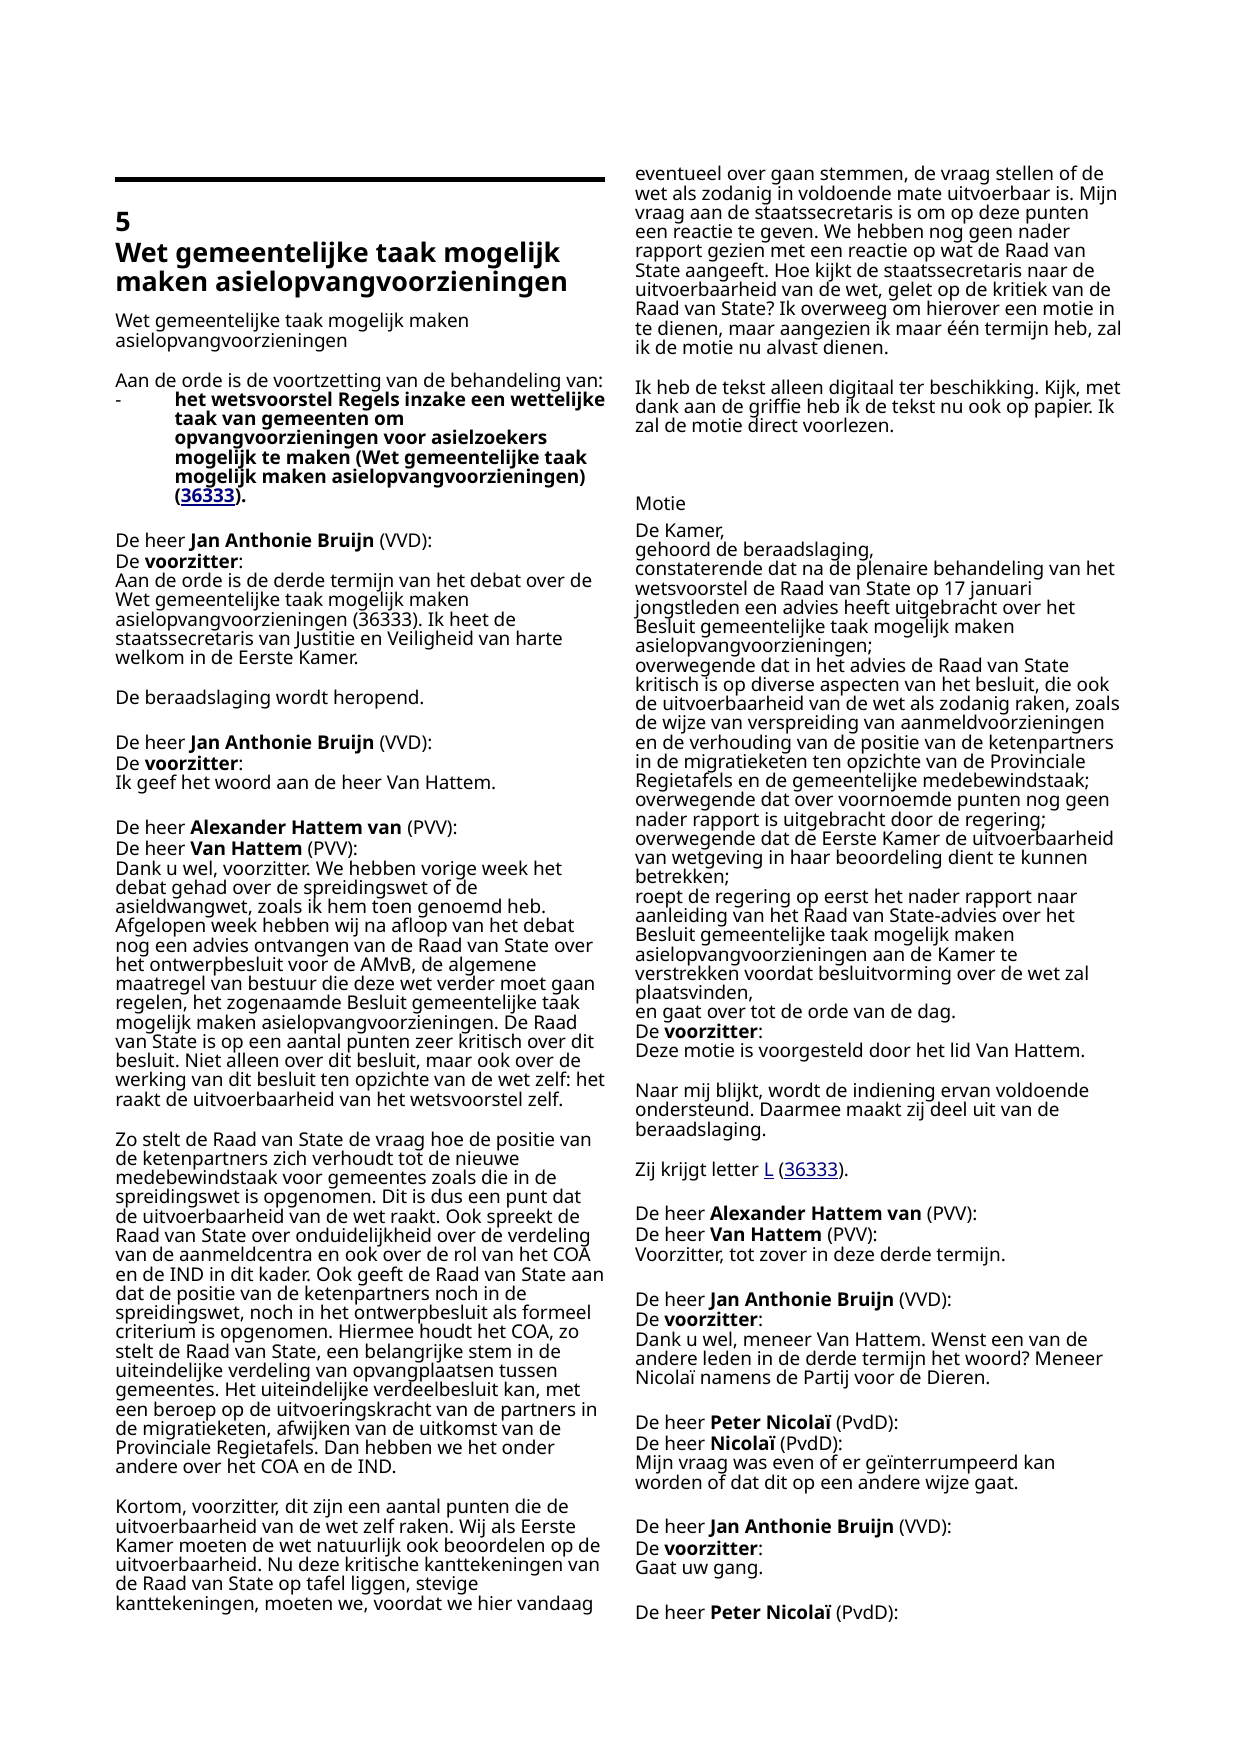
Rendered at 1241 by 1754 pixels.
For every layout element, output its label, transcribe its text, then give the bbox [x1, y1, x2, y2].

text De heer Alexander Hattem van (PVV): [635, 1201, 1125, 1226]
text De heer Van Hattem (PVV): [115, 840, 605, 859]
text Naar mij blijkt, wordt de indiening ervan voldoende ondersteund. Daarmee maakt zij deel uit van de beraadslaging. [635, 1082, 1125, 1140]
text Mijn vraag was even of er geïnterrumpeerd kan worden of dat dit op een andere wijze gaat. [635, 1454, 1125, 1493]
list het wetsvoorstel Regels inzake een wettelijke taak van gemeenten om opvangvoorzieningen voor asielzoekers mogelijk te maken (Wet gemeentelijke taak mogelijk maken asielopvangvoorzieningen) (36333). [115, 391, 605, 506]
text Dank u wel, meneer Van Hattem. Wenst een van de andere leden in de derde termijn het woord? Meneer Nicolaï namens de Partij voor de Dieren. [635, 1331, 1125, 1388]
text De heer Jan Anthonie Bruijn (VVD): [635, 1286, 1125, 1311]
text De voorzitter: [115, 553, 605, 572]
text De heer Peter Nicolaï (PvdD): [635, 1409, 1125, 1435]
text De voorzitter: [635, 1311, 1125, 1331]
text Kortom, voorzitter, dit zijn een aantal punten die de uitvoerbaarheid van de wet zelf raken. Wij als Eerste Kamer moeten de wet natuurlijk ook beoordelen op de uitvoerbaarheid. Nu deze kritische kanttekeningen van de Raad van State op tafel liggen, stevige kanttekeningen, moeten we, voordat we hier vandaag [115, 1498, 605, 1614]
text De voorzitter: [635, 1539, 1125, 1559]
text en gaat over tot de orde van de dag. [635, 1003, 1125, 1023]
text Voorzitter, tot zover in deze derde termijn. [635, 1246, 1125, 1265]
text De voorzitter: [635, 1023, 1125, 1042]
text De heer Jan Anthonie Bruijn (VVD): [635, 1514, 1125, 1539]
text overwegende dat over voornoemde punten nog geen nader rapport is uitgebracht door de regering; [635, 791, 1125, 830]
text Aan de orde is de voortzetting van de behandeling van: [115, 372, 605, 391]
text constaterende dat na de plenaire behandeling van het wetsvoorstel de Raad van State op 17 januari jongstleden een advies heeft uitgebracht over het Besluit gemeentelijke taak mogelijk maken asielopvangvoorzieningen; [635, 560, 1125, 657]
text De heer Jan Anthonie Bruijn (VVD): [115, 729, 605, 755]
text overwegende dat in het advies de Raad van State kritisch is op diverse aspecten van het besluit, die ook de uitvoerbaarheid van de wet als zodanig raken, zoals de wijze van verspreiding van aanmeldvoorzieningen en de verhouding van de positie van de ketenpartners in de migratieketen ten opzichte van de Provinciale Regietafels en de gemeentelijke medebewindstaak; [635, 657, 1125, 791]
text Zo stelt de Raad van State de vraag hoe de positie van de ketenpartners zich verhoudt tot de nieuwe medebewindstaak voor gemeentes zoals die in de spreidingswet is opgenomen. Dit is dus een punt dat de uitvoerbaarheid van de wet raakt. Ook spreekt de Raad van State over onduidelijkheid over de verdeling van de aanmeldcentra en ook over de rol van het COA en de IND in dit kader. Ook geeft de Raad van State aan dat de positie van de ketenpartners noch in de spreidingswet, noch in het ontwerpbesluit als formeel criterium is opgenomen. Hiermee houdt het COA, zo stelt de Raad van State, een belangrijke stem in de uiteindelijke verdeling van opvangplaatsen tussen gemeentes. Het uiteindelijke verdeelbesluit kan, met een beroep op de uitvoeringskracht van de partners in de migratieketen, afwijken van de uitkomst van de Provinciale Regietafels. Dan hebben we het onder andere over het COA en de IND. [115, 1131, 605, 1478]
text Ik geef het woord aan de heer Van Hattem. [115, 774, 605, 794]
text De voorzitter: [115, 755, 605, 774]
text eventueel over gaan stemmen, de vraag stellen of de wet als zodanig in voldoende mate uitvoerbaar is. Mijn vraag aan de staatssecretaris is om op deze punten een reactie te geven. We hebben nog geen nader rapport gezien met een reactie op wat de Raad van State aangeeft. Hoe kijkt de staatssecretaris naar de uitvoerbaarheid van de wet, gelet op de kritiek van de Raad van State? Ik overweeg om hierover een motie in te dienen, maar aangezien ik maar één termijn heb, zal ik de motie nu alvast dienen. [635, 165, 1125, 358]
text Aan de orde is de derde termijn van het debat over de Wet gemeentelijke taak mogelijk maken asielopvangvoorzieningen (36333). Ik heet de staatssecretaris van Justitie en Veiligheid van harte welkom in de Eerste Kamer. [115, 572, 605, 668]
text roept de regering op eerst het nader rapport naar aanleiding van het Raad van State-advies over het Besluit gemeentelijke taak mogelijk maken asielopvangvoorzieningen aan de Kamer te verstrekken voordat besluitvorming over de wet zal plaatsvinden, [635, 888, 1125, 1003]
text 5 [115, 203, 605, 239]
text De heer Van Hattem (PVV): [635, 1226, 1125, 1246]
text Motie [635, 490, 1125, 516]
text Gaat uw gang. [635, 1559, 1125, 1578]
text Ik heb de tekst alleen digitaal ter beschikking. Kijk, met dank aan de griffie heb ik de tekst nu ook op papier. Ik zal de motie direct voorlezen. [635, 379, 1125, 437]
text Wet gemeentelijke taak mogelijk maken asielopvangvoorzieningen [115, 239, 605, 312]
text De heer Jan Anthonie Bruijn (VVD): [115, 527, 605, 553]
text De heer Alexander Hattem van (PVV): [115, 814, 605, 840]
text Wet gemeentelijke taak mogelijk maken asielopvangvoorzieningen [115, 312, 605, 351]
text Deze motie is voorgesteld door het lid Van Hattem. [635, 1042, 1125, 1061]
text gehoord de beraadslaging, [635, 541, 1125, 560]
text De heer Nicolaï (PvdD): [635, 1435, 1125, 1454]
text Dank u wel, voorzitter. We hebben vorige week het debat gehad over de spreidingswet of de asieldwangwet, zoals ik hem toen genoemd heb. Afgelopen week hebben wij na afloop van het debat nog een advies ontvangen van de Raad van State over het ontwerpbesluit voor de AMvB, de algemene maatregel van bestuur die deze wet verder moet gaan regelen, het zogenaamde Besluit gemeentelijke taak mogelijk maken asielopvangvoorzieningen. De Raad van State is op een aantal punten zeer kritisch over dit besluit. Niet alleen over dit besluit, maar ook over de werking van dit besluit ten opzichte van de wet zelf: het raakt de uitvoerbaarheid van het wetsvoorstel zelf. [115, 859, 605, 1110]
text De Kamer, [635, 522, 1125, 541]
text overwegende dat de Eerste Kamer de uitvoerbaarheid van wetgeving in haar beoordeling dient te kunnen betrekken; [635, 830, 1125, 888]
text De beraadslaging wordt heropend. [115, 689, 605, 708]
text De heer Peter Nicolaï (PvdD): [635, 1599, 1125, 1624]
text Zij krijgt letter L (36333). [635, 1161, 1125, 1180]
